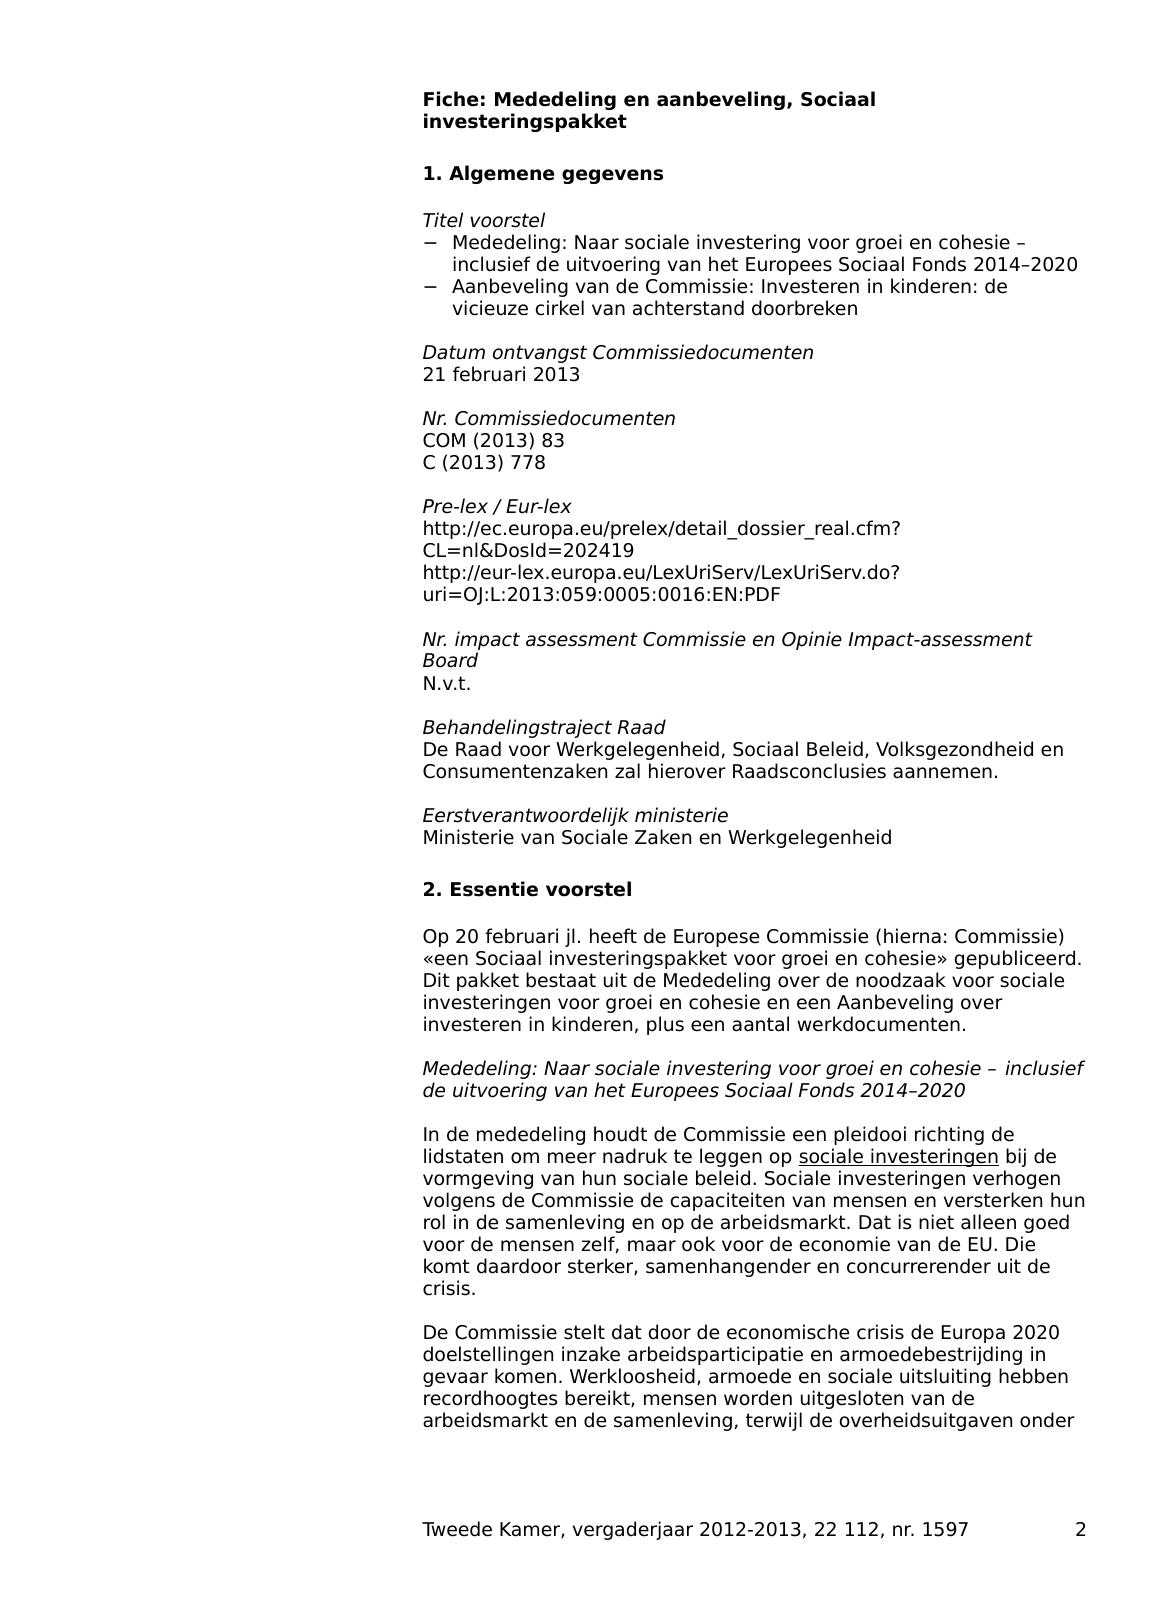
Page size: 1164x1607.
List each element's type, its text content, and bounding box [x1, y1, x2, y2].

text Nr. impact assessment Commissie en Opinie Impact-assessment Board [422, 628, 1087, 672]
text Ministerie van Sociale Zaken en Werkgelegenheid [422, 827, 1087, 849]
text De Raad voor Werkgelegenheid, Sociaal Beleid, Volksgezondheid en Consumentenzaken zal hierover Raadsconclusies aannemen. [422, 738, 1087, 782]
subtitle 1. Algemene gegevens [422, 163, 1087, 185]
text In de mededeling houdt de Commissie een pleidooi richting de lidstaten om meer nadruk te leggen op sociale investeringen bij de vormgeving van hun sociale beleid. Sociale investeringen verhogen volgens de Commissie de capaciteiten van mensen en versterken hun rol in de samenleving en op de arbeidsmarkt. Dat is niet alleen goed voor de mensen zelf, maar ook voor de economie van de EU. Die komt daardoor sterker, samenhangender en concurrerender uit de crisis. [422, 1124, 1087, 1300]
text Behandelingstraject Raad [422, 717, 1087, 738]
text Pre-lex / Eur-lex [422, 496, 1087, 518]
text Titel voorstel [422, 210, 1087, 232]
text C (2013) 778 [422, 452, 1087, 474]
text N.v.t. [422, 672, 1087, 694]
text Eerstverantwoordelijk ministerie [422, 805, 1087, 827]
subtitle 2. Essentie voorstel [422, 879, 1087, 901]
text De Commissie stelt dat door de economische crisis de Europa 2020 doelstellingen inzake arbeidsparticipatie en armoedebestrijding in gevaar komen. Werkloosheid, armoede en sociale uitsluiting hebben recordhoogtes bereikt, mensen worden uitgesloten van de arbeidsmarkt en de samenleving, terwijl de overheidsuitgaven onder [422, 1322, 1087, 1432]
text COM (2013) 83 [422, 430, 1087, 452]
text − Mededeling: Naar sociale investering voor groei en cohesie – inclusief de uitvoering van het Europees Sociaal Fonds 2014–2020 [422, 232, 1087, 276]
text http://eur-lex.europa.eu/LexUriServ/LexUriServ.do?uri=OJ:L:2013:059:0005:0016:EN:PDF [422, 562, 1087, 606]
text 21 februari 2013 [422, 364, 1087, 386]
text Op 20 februari jl. heeft de Europese Commissie (hierna: Commissie) «een Sociaal investeringspakket voor groei en cohesie» gepubliceerd. Dit pakket bestaat uit de Mededeling over de noodzaak voor sociale investeringen voor groei en cohesie en een Aanbeveling over investeren in kinderen, plus een aantal werkdocumenten. [422, 926, 1087, 1036]
text Datum ontvangst Commissiedocumenten [422, 342, 1087, 364]
text http://ec.europa.eu/prelex/detail_dossier_real.cfm?CL=nl&DosId=202419 [422, 518, 1087, 562]
text − Aanbeveling van de Commissie: Investeren in kinderen: de vicieuze cirkel van achterstand doorbreken [422, 276, 1087, 320]
subtitle Mededeling: Naar sociale investering voor groei en cohesie – inclusief de uitvoering van het Europees Sociaal Fonds 2014–2020 [422, 1058, 1087, 1102]
text Nr. Commissiedocumenten [422, 408, 1087, 430]
subtitle Fiche: Mededeling en aanbeveling, Sociaal investeringspakket [422, 89, 1087, 133]
